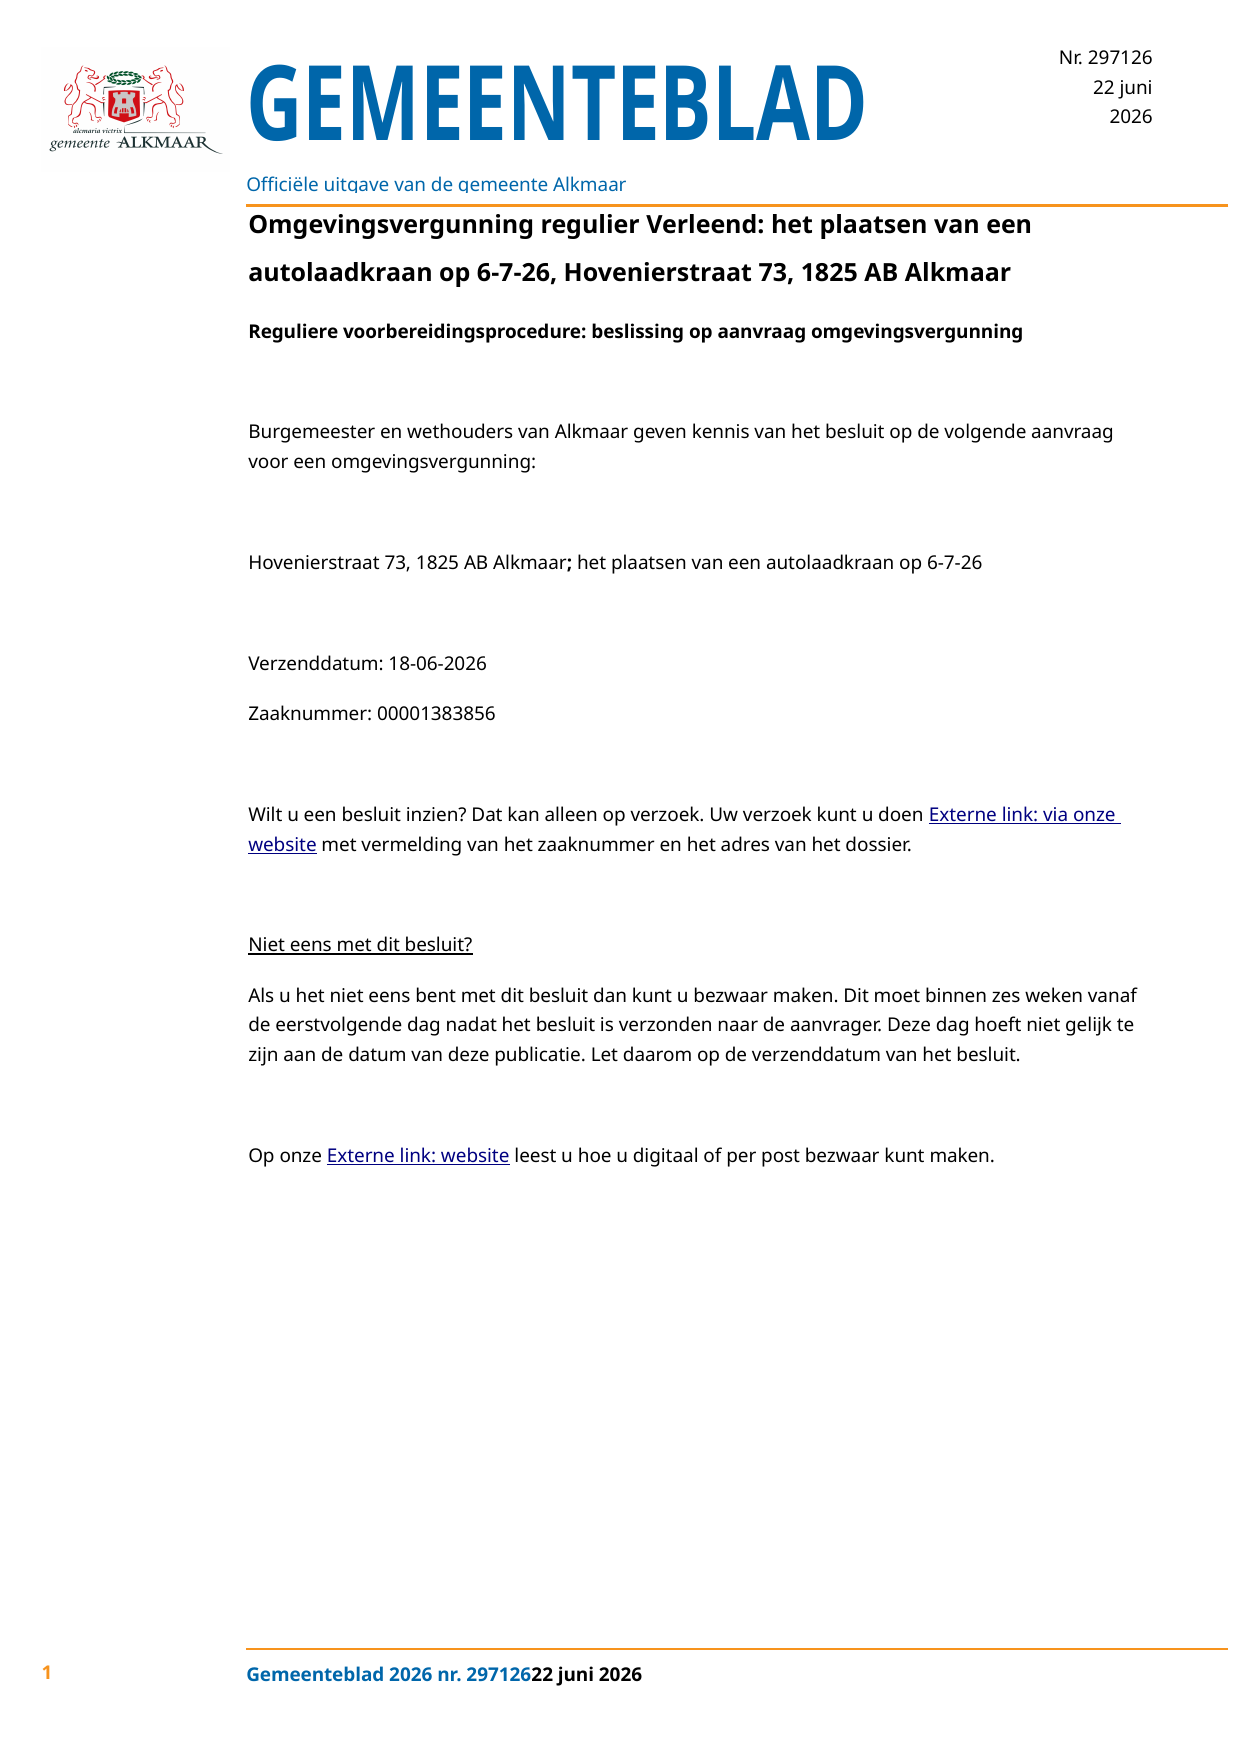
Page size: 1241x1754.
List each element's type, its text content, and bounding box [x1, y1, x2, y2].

text Reguliere voorbereidingsprocedure: beslissing op aanvraag omgevingsvergunning [248, 318, 1152, 344]
text Burgemeester en wethouders van Alkmaar geven kennis van het besluit op de volgende aanvraag voor een omgevingsvergunning: [248, 419, 1152, 474]
text Niet eens met dit besluit? [248, 932, 1152, 957]
text Verzenddatum: 18-06-2026 [248, 650, 1152, 676]
text Op onze Externe link: website leest u hoe u digitaal of per post bezwaar kunt maken. [248, 1142, 1152, 1168]
text Als u het niet eens bent met dit besluit dan kunt u bezwaar maken. Dit moet binnen zes weken vanaf de eerstvolgende dag nadat het besluit is verzonden naar de aanvrager. Deze dag hoeft niet gelijk te zijn aan de datum van deze publicatie. Let daarom op de verzenddatum van het besluit. [248, 982, 1152, 1067]
picture [41, 47, 231, 172]
text Hovenierstraat 73, 1825 AB Alkmaar; het plaatsen van een autolaadkraan op 6-7-26 [248, 549, 1152, 575]
text Omgevingsvergunning regulier Verleend: het plaatsen van een autolaadkraan op 6-7-26, Hovenierstraat 73, 1825 AB Alkmaar [248, 207, 1152, 288]
text Zaaknummer: 00001383856 [248, 700, 1152, 726]
text Wilt u een besluit inzien? Dat kan alleen op verzoek. Uw verzoek kunt u doen Externe link: via onze website met vermelding van het zaaknummer en het adres van het dossier. [248, 801, 1152, 857]
